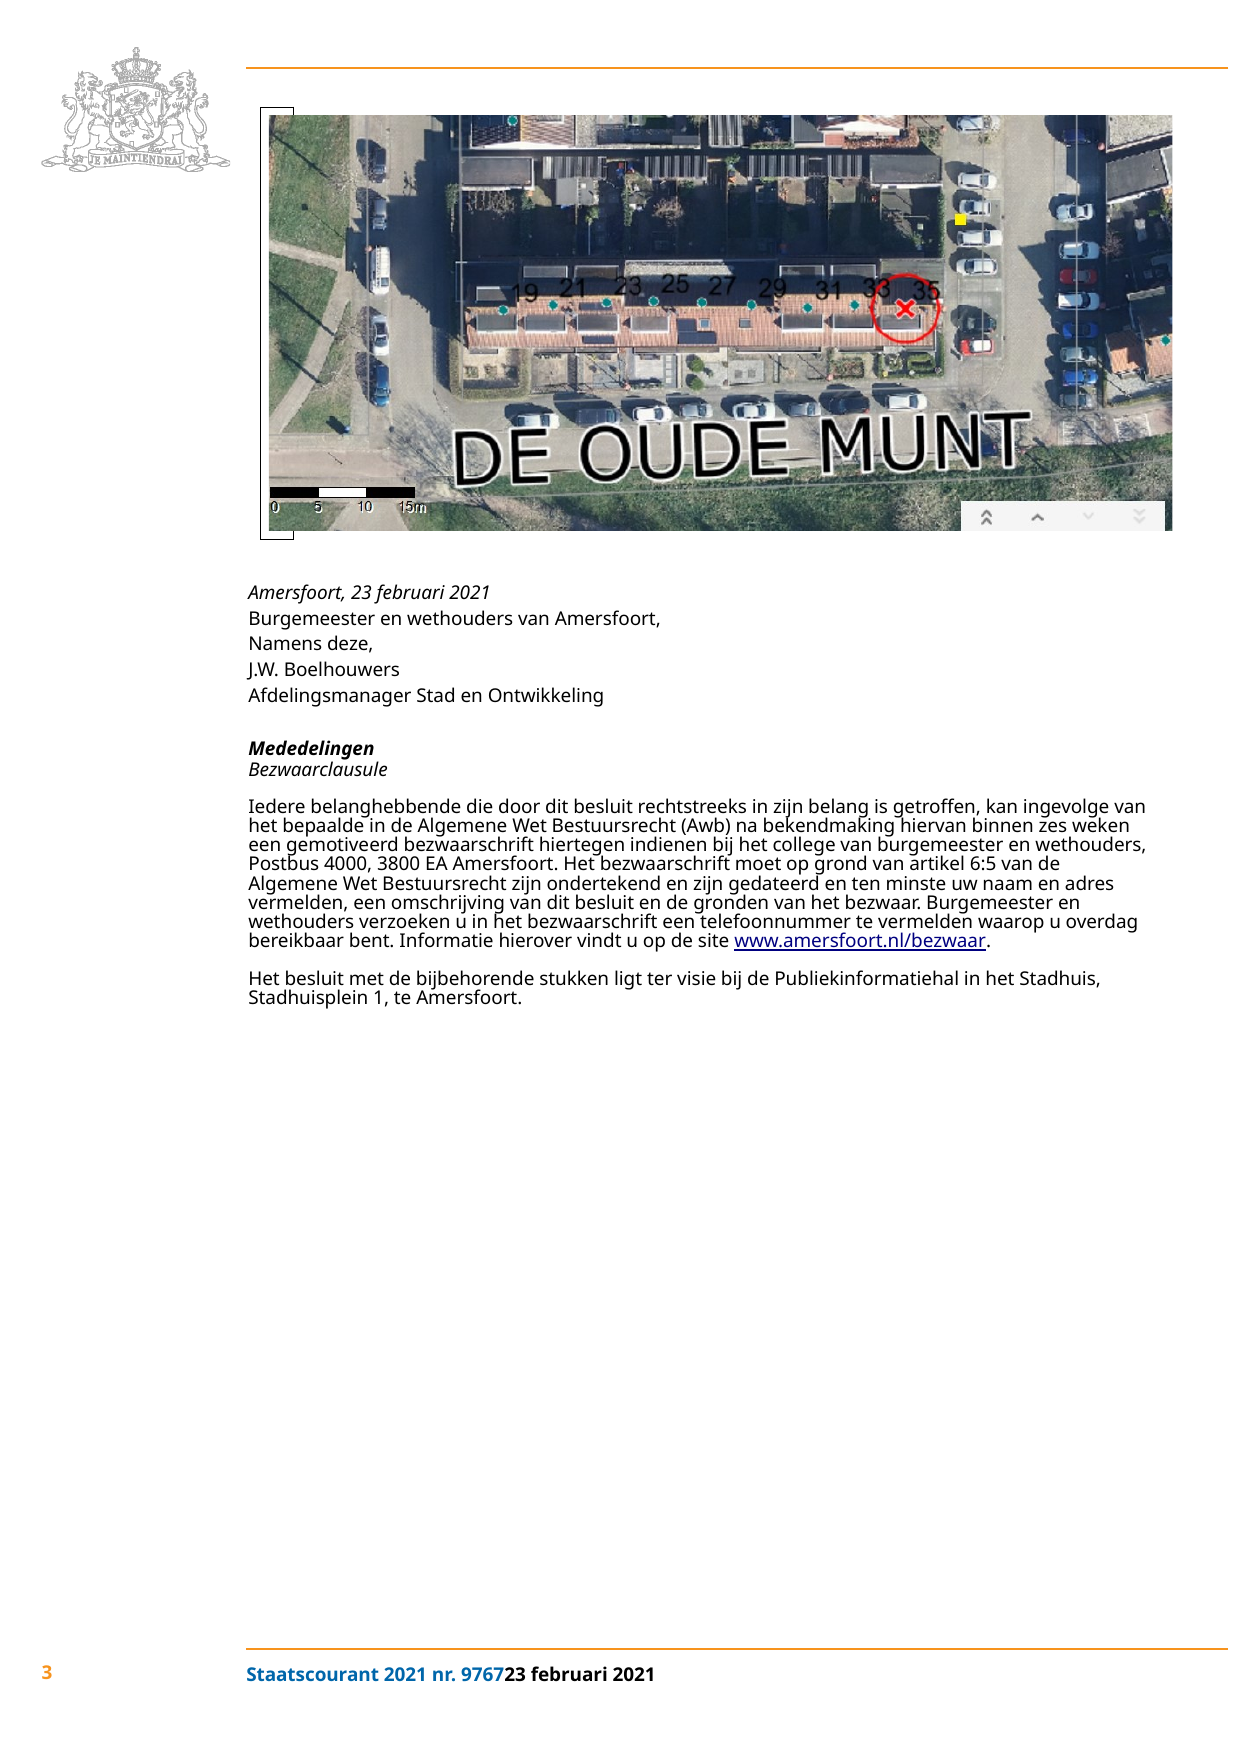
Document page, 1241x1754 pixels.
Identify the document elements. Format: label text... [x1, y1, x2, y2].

text Iedere belanghebbende die door dit besluit rechtstreeks in zijn belang is getroffen, kan ingevolge van het bepaalde in de Algemene Wet Bestuursrecht (Awb) na bekendmaking hiervan binnen zes weken een gemotiveerd bezwaarschrift hiertegen indienen bij het college van burgemeester en wethouders, Postbus 4000, 3800 EA Amersfoort. Het bezwaarschrift moet op grond van artikel 6:5 van de Algemene Wet Bestuursrecht zijn ondertekend en zijn gedateerd en ten minste uw naam en adres vermelden, een omschrijving van dit besluit en de gronden van het bezwaar. Burgemeester en wethouders verzoeken u in het bezwaarschrift een telefoonnummer te vermelden waarop u overdag bereikbaar bent. Informatie hierover vindt u op de site www.amersfoort.nl/bezwaar. [248, 798, 1152, 952]
text Namens deze, [248, 631, 1152, 656]
text Burgemeester en wethouders van Amersfoort, [248, 605, 1152, 631]
text Amersfoort, 23 februari 2021 [248, 579, 1152, 605]
text Het besluit met de bijbehorende stukken ligt ter visie bij de Publiekinformatiehal in het Stadhuis, Stadhuisplein 1, te Amersfoort. [248, 969, 1152, 1008]
text Mededelingen [248, 735, 1152, 761]
picture [41, 47, 231, 172]
text Afdelingsmanager Stad en Ontwikkeling [248, 682, 1152, 708]
picture [268, 115, 1173, 531]
text J.W. Boelhouwers [248, 656, 1152, 682]
text Bezwaarclausule [248, 761, 1152, 780]
